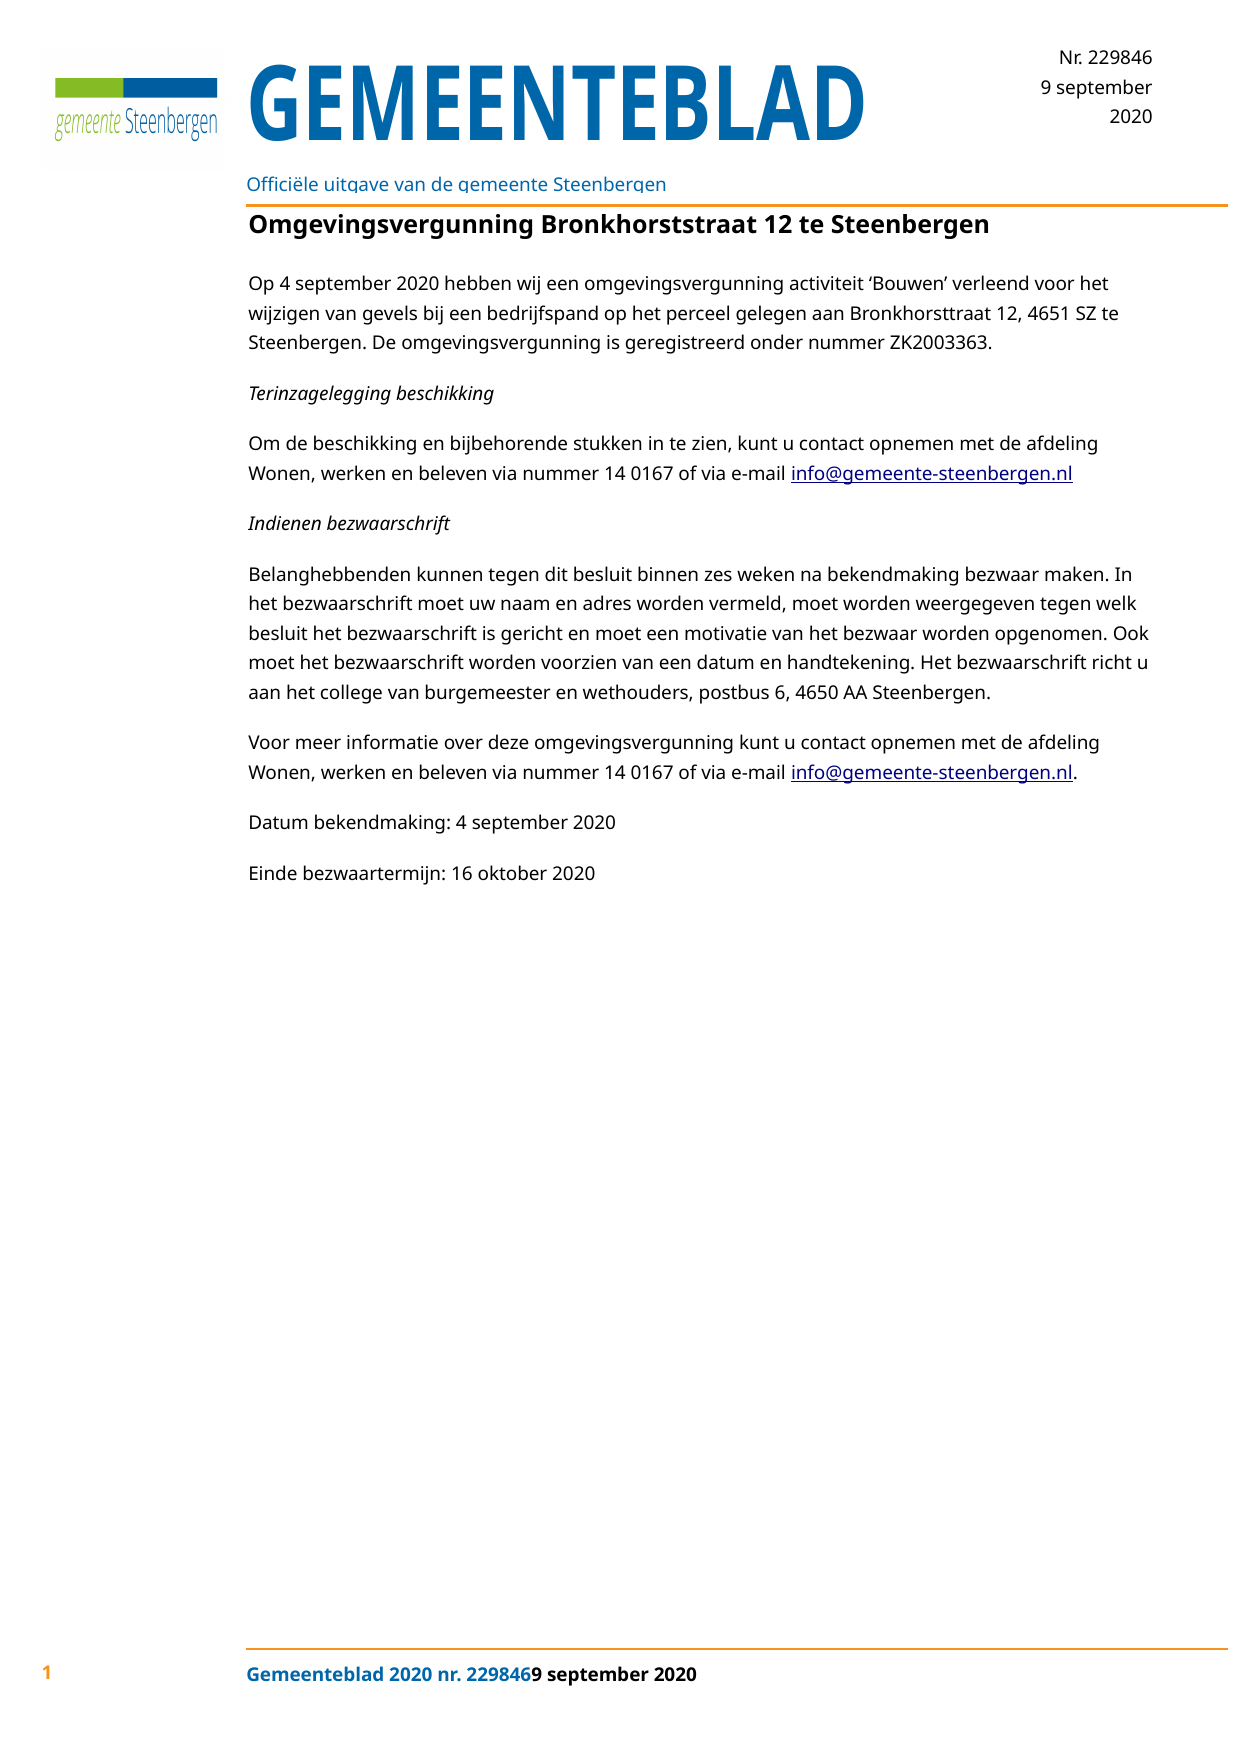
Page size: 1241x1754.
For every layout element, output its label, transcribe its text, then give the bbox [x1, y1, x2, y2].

text Terinzagelegging beschikking [248, 380, 1152, 406]
text Op 4 september 2020 hebben wij een omgevingsvergunning activiteit ‘Bouwen’ verleend voor het wijzigen van gevels bij een bedrijfspand op het perceel gelegen aan Bronkhorsttraat 12, 4651 SZ te Steenbergen. De omgevingsvergunning is geregistreerd onder nummer ZK2003363. [248, 270, 1152, 355]
picture [41, 47, 231, 172]
text Einde bezwaartermijn: 16 oktober 2020 [248, 860, 1152, 886]
text Indienen bezwaarschrift [248, 510, 1152, 536]
text Datum bekendmaking: 4 september 2020 [248, 809, 1152, 835]
text Omgevingsvergunning Bronkhorststraat 12 te Steenbergen [248, 207, 1152, 241]
text Om de beschikking en bijbehorende stukken in te zien, kunt u contact opnemen met de afdeling Wonen, werken en beleven via nummer 14 0167 of via e-mail info@gemeente-steenbergen.nl [248, 430, 1152, 486]
text Belanghebbenden kunnen tegen dit besluit binnen zes weken na bekendmaking bezwaar maken. In het bezwaarschrift moet uw naam en adres worden vermeld, moet worden weergegeven tegen welk besluit het bezwaarschrift is gericht en moet een motivatie van het bezwaar worden opgenomen. Ook moet het bezwaarschrift worden voorzien van een datum en handtekening. Het bezwaarschrift richt u aan het college van burgemeester en wethouders, postbus 6, 4650 AA Steenbergen. [248, 561, 1152, 705]
text Voor meer informatie over deze omgevingsvergunning kunt u contact opnemen met de afdeling Wonen, werken en beleven via nummer 14 0167 of via e-mail info@gemeente-steenbergen.nl. [248, 729, 1152, 785]
